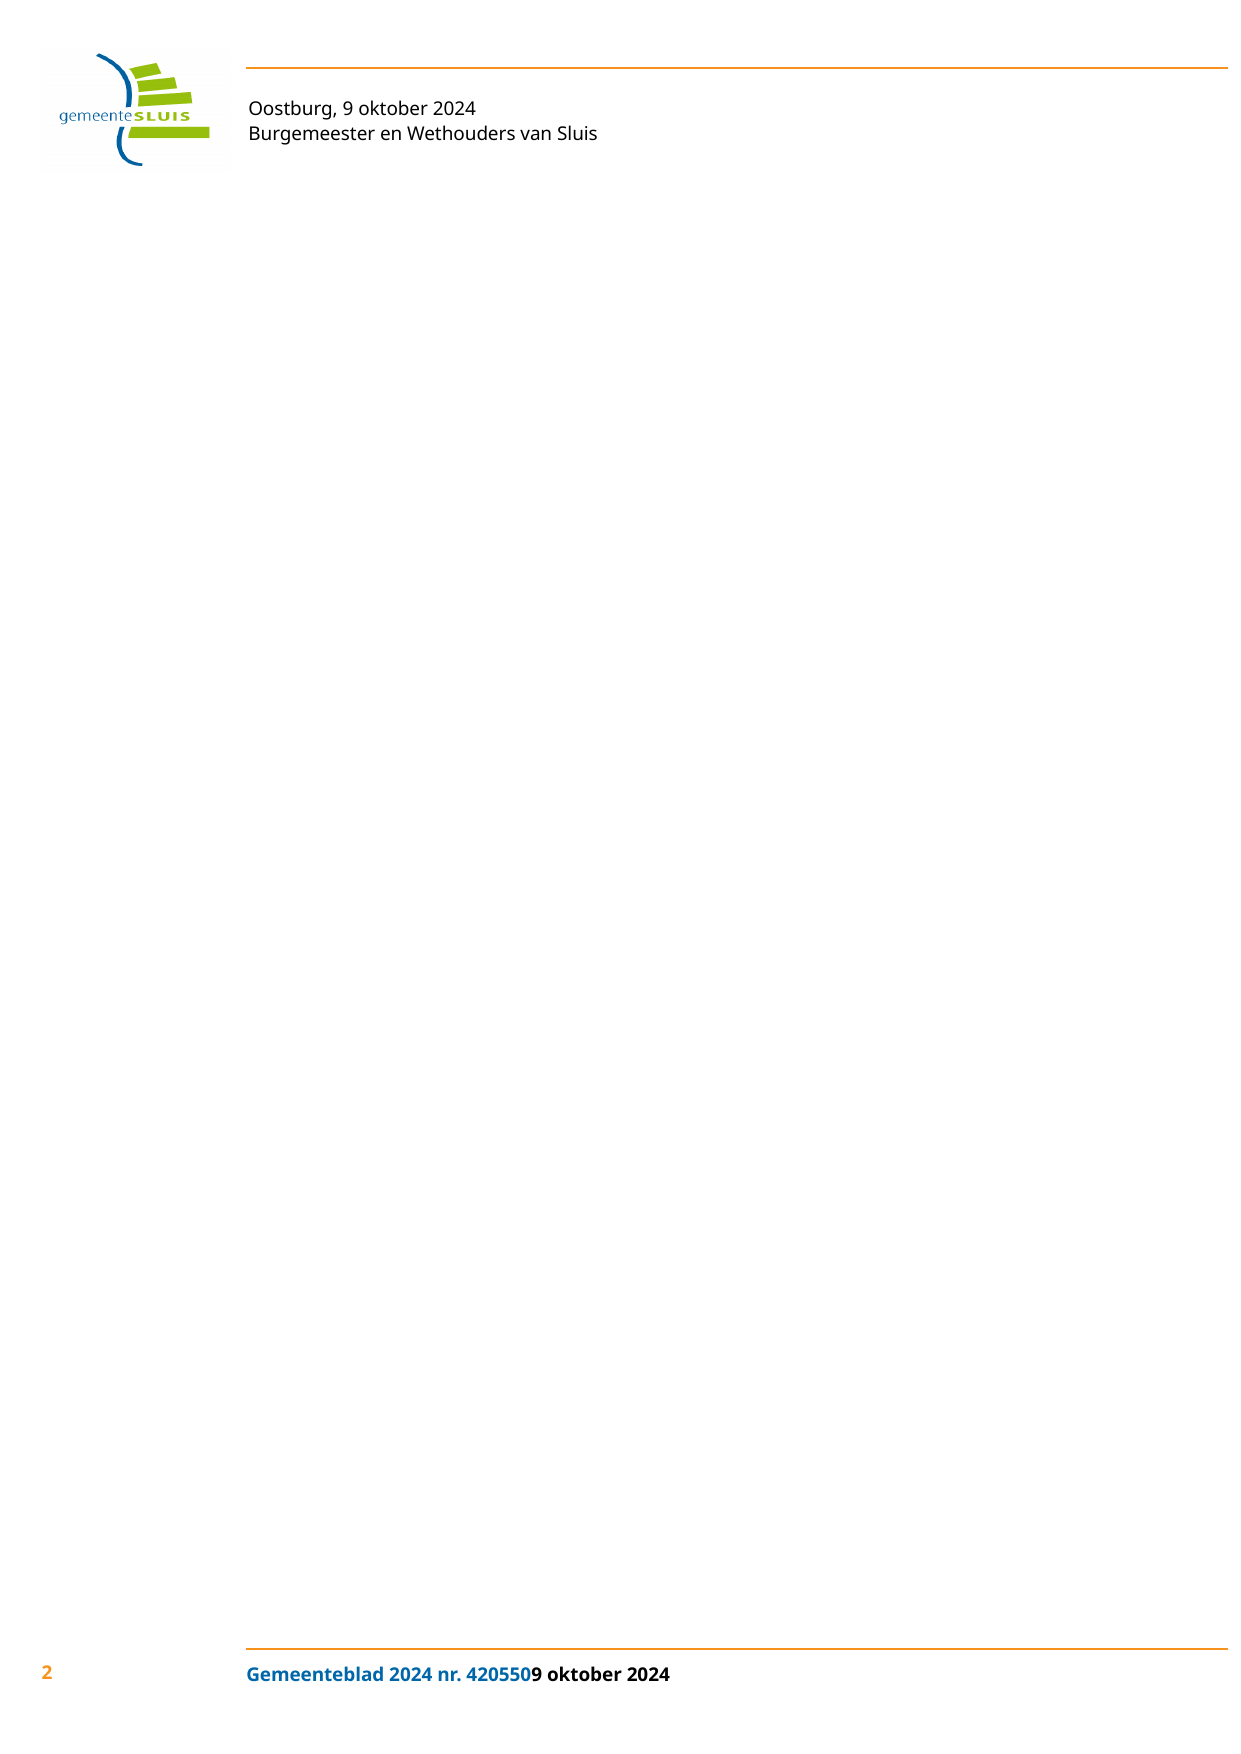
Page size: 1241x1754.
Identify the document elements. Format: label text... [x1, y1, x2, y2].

text Burgemeester en Wethouders van Sluis [248, 121, 1152, 146]
picture [41, 47, 231, 172]
text Oostburg, 9 oktober 2024 [248, 95, 1152, 121]
